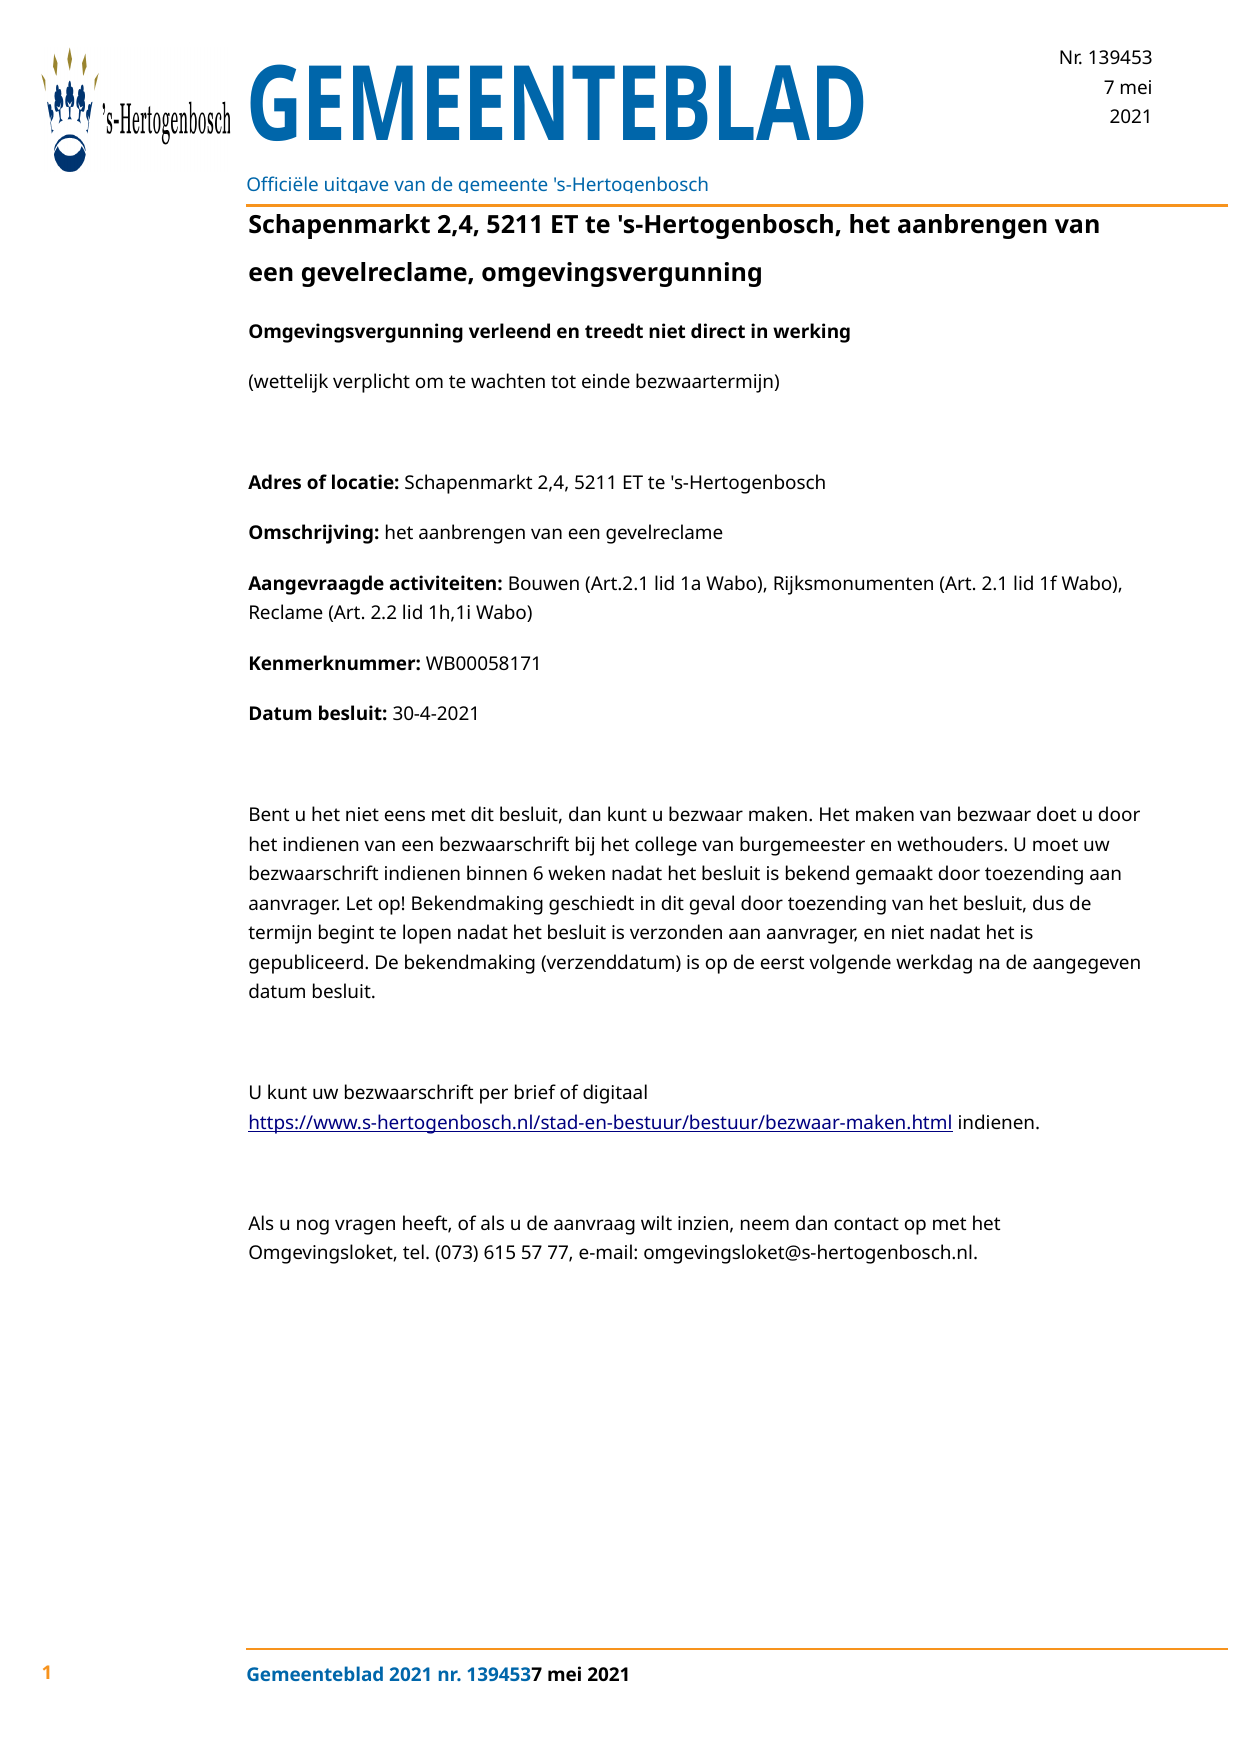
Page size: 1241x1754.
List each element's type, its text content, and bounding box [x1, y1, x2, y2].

text Als u nog vragen heeft, of als u de aanvraag wilt inzien, neem dan contact op met het Omgevingsloket, tel. (073) 615 57 77, e-mail: omgevingsloket@s-hertogenbosch.nl. [248, 1210, 1152, 1265]
text Omgevingsvergunning verleend en treedt niet direct in werking [248, 318, 1152, 344]
text Kenmerknummer: WB00058171 [248, 650, 1152, 676]
text U kunt uw bezwaarschrift per brief of digitaal https://www.s-hertogenbosch.nl/stad-en-bestuur/bestuur/bezwaar-maken.html indienen. [248, 1079, 1152, 1135]
text Bent u het niet eens met dit besluit, dan kunt u bezwaar maken. Het maken van bezwaar doet u door het indienen van een bezwaarschrift bij het college van burgemeester en wethouders. U moet uw bezwaarschrift indienen binnen 6 weken nadat het besluit is bekend gemaakt door toezending aan aanvrager. Let op! Bekendmaking geschiedt in dit geval door toezending van het besluit, dus de termijn begint te lopen nadat het besluit is verzonden aan aanvrager, en niet nadat het is gepubliceerd. De bekendmaking (verzenddatum) is op de eerst volgende werkdag na de aangegeven datum besluit. [248, 801, 1152, 1004]
text Adres of locatie: Schapenmarkt 2,4, 5211 ET te 's-Hertogenbosch [248, 469, 1152, 495]
text Omschrijving: het aanbrengen van een gevelreclame [248, 519, 1152, 545]
text Aangevraagde activiteiten: Bouwen (Art.2.1 lid 1a Wabo), Rijksmonumenten (Art. 2.1 lid 1f Wabo), Reclame (Art. 2.2 lid 1h,1i Wabo) [248, 570, 1152, 625]
text Schapenmarkt 2,4, 5211 ET te 's-Hertogenbosch, het aanbrengen van een gevelreclame, omgevingsvergunning [248, 207, 1152, 288]
text Datum besluit: 30-4-2021 [248, 700, 1152, 726]
text (wettelijk verplicht om te wachten tot einde bezwaartermijn) [248, 368, 1152, 394]
picture [41, 47, 231, 172]
